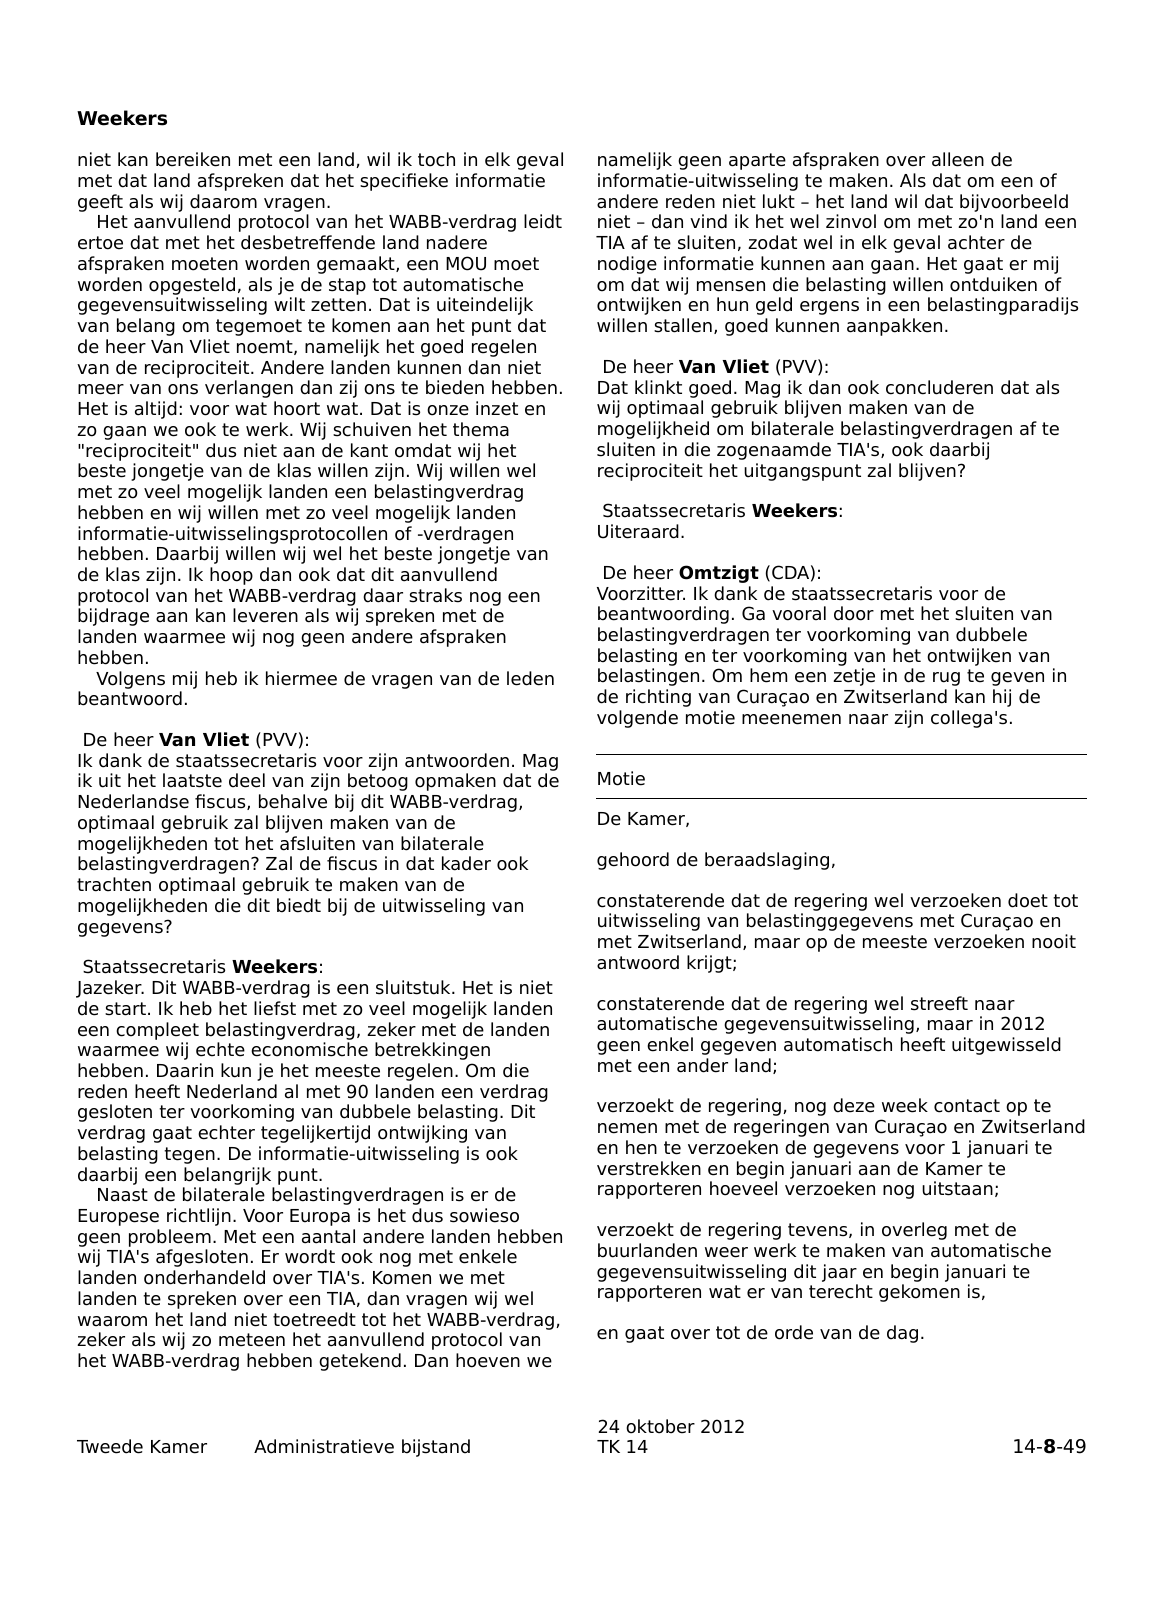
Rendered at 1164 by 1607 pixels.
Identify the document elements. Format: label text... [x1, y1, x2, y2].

text Volgens mij heb ik hiermee de vragen van de leden beantwoord. [77, 668, 567, 710]
text gehoord de beraadslaging, [596, 850, 1087, 871]
text verzoekt de regering tevens, in overleg met de buurlanden weer werk te maken van automatische gegevensuitwisseling dit jaar en begin januari te rapporteren wat er van terecht gekomen is, [596, 1220, 1087, 1303]
text namelijk geen aparte afspraken over alleen de informatie-uitwisseling te maken. Als dat om een of andere reden niet lukt – het land wil dat bijvoorbeeld niet – dan vind ik het wel zinvol om met zo'n land een TIA af te sluiten, zodat wel in elk geval achter de nodige informatie kunnen aan gaan. Het gaat er mij om dat wij mensen die belasting willen ontduiken of ontwijken en hun geld ergens in een belastingparadijs willen stallen, goed kunnen aanpakken. [596, 150, 1087, 337]
text De heer Van Vliet (PVV): [596, 357, 1087, 377]
text constaterende dat de regering wel verzoeken doet tot uitwisseling van belastinggegevens met Curaçao en met Zwitserland, maar op de meeste verzoeken nooit antwoord krijgt; [596, 891, 1087, 973]
text De Kamer, [596, 809, 1087, 830]
text Ik dank de staatssecretaris voor zijn antwoorden. Mag ik uit het laatste deel van zijn betoog opmaken dat de Nederlandse fiscus, behalve bij dit WABB-verdrag, optimaal gebruik zal blijven maken van de mogelijkheden tot het afsluiten van bilaterale belastingverdragen? Zal de fiscus in dat kader ook trachten optimaal gebruik te maken van de mogelijkheden die dit biedt bij de uitwisseling van gegevens? [77, 751, 567, 937]
text Motie [596, 768, 1087, 789]
text De heer Van Vliet (PVV): [77, 730, 567, 751]
text Uiteraard. [596, 522, 1087, 543]
text Dat klinkt goed. Mag ik dan ook concluderen dat als wij optimaal gebruik blijven maken van de mogelijkheid om bilaterale belastingverdragen af te sluiten in die zogenaamde TIA's, ook daarbij reciprociteit het uitgangspunt zal blijven? [596, 377, 1087, 481]
text Staatssecretaris Weekers: [596, 501, 1087, 522]
text Het aanvullend protocol van het WABB-verdrag leidt ertoe dat met het desbetreffende land nadere afspraken moeten worden gemaakt, een MOU moet worden opgesteld, als je de stap tot automatische gegevensuitwisseling wilt zetten. Dat is uiteindelijk van belang om tegemoet te komen aan het punt dat de heer Van Vliet noemt, namelijk het goed regelen van de reciprociteit. Andere landen kunnen dan niet meer van ons verlangen dan zij ons te bieden hebben. Het is altijd: voor wat hoort wat. Dat is onze inzet en zo gaan we ook te werk. Wij schuiven het thema "reciprociteit" dus niet aan de kant omdat wij het beste jongetje van de klas willen zijn. Wij willen wel met zo veel mogelijk landen een belastingverdrag hebben en wij willen met zo veel mogelijk landen informatie-uitwisselingsprotocollen of -verdragen hebben. Daarbij willen wij wel het beste jongetje van de klas zijn. Ik hoop dan ook dat dit aanvullend protocol van het WABB-verdrag daar straks nog een bijdrage aan kan leveren als wij spreken met de landen waarmee wij nog geen andere afspraken hebben. [77, 212, 567, 668]
text Naast de bilaterale belastingverdragen is er de Europese richtlijn. Voor Europa is het dus sowieso geen probleem. Met een aantal andere landen hebben wij TIA's afgesloten. Er wordt ook nog met enkele landen onderhandeld over TIA's. Komen we met landen te spreken over een TIA, dan vragen wij wel waarom het land niet toetreedt tot het WABB-verdrag, zeker als wij zo meteen het aanvullend protocol van het WABB-verdrag hebben getekend. Dan hoeven we [77, 1185, 567, 1372]
text Voorzitter. Ik dank de staatssecretaris voor de beantwoording. Ga vooral door met het sluiten van belastingverdragen ter voorkoming van dubbele belasting en ter voorkoming van het ontwijken van belastingen. Om hem een zetje in de rug te geven in de richting van Curaçao en Zwitserland kan hij de volgende motie meenemen naar zijn collega's. [596, 583, 1087, 728]
text en gaat over tot de orde van de dag. [596, 1323, 1087, 1344]
text De heer Omtzigt (CDA): [596, 563, 1087, 583]
text niet kan bereiken met een land, wil ik toch in elk geval met dat land afspreken dat het specifieke informatie geeft als wij daarom vragen. [77, 150, 567, 212]
text Staatssecretaris Weekers: [77, 957, 567, 978]
text verzoekt de regering, nog deze week contact op te nemen met de regeringen van Curaçao en Zwitserland en hen te verzoeken de gegevens voor 1 januari te verstrekken en begin januari aan de Kamer te rapporteren hoeveel verzoeken nog uitstaan; [596, 1096, 1087, 1200]
text constaterende dat de regering wel streeft naar automatische gegevensuitwisseling, maar in 2012 geen enkel gegeven automatisch heeft uitgewisseld met een ander land; [596, 993, 1087, 1076]
text Jazeker. Dit WABB-verdrag is een sluitstuk. Het is niet de start. Ik heb het liefst met zo veel mogelijk landen een compleet belastingverdrag, zeker met de landen waarmee wij echte economische betrekkingen hebben. Daarin kun je het meeste regelen. Om die reden heeft Nederland al met 90 landen een verdrag gesloten ter voorkoming van dubbele belasting. Dit verdrag gaat echter tegelijkertijd ontwijking van belasting tegen. De informatie-uitwisseling is ook daarbij een belangrijk punt. [77, 978, 567, 1185]
